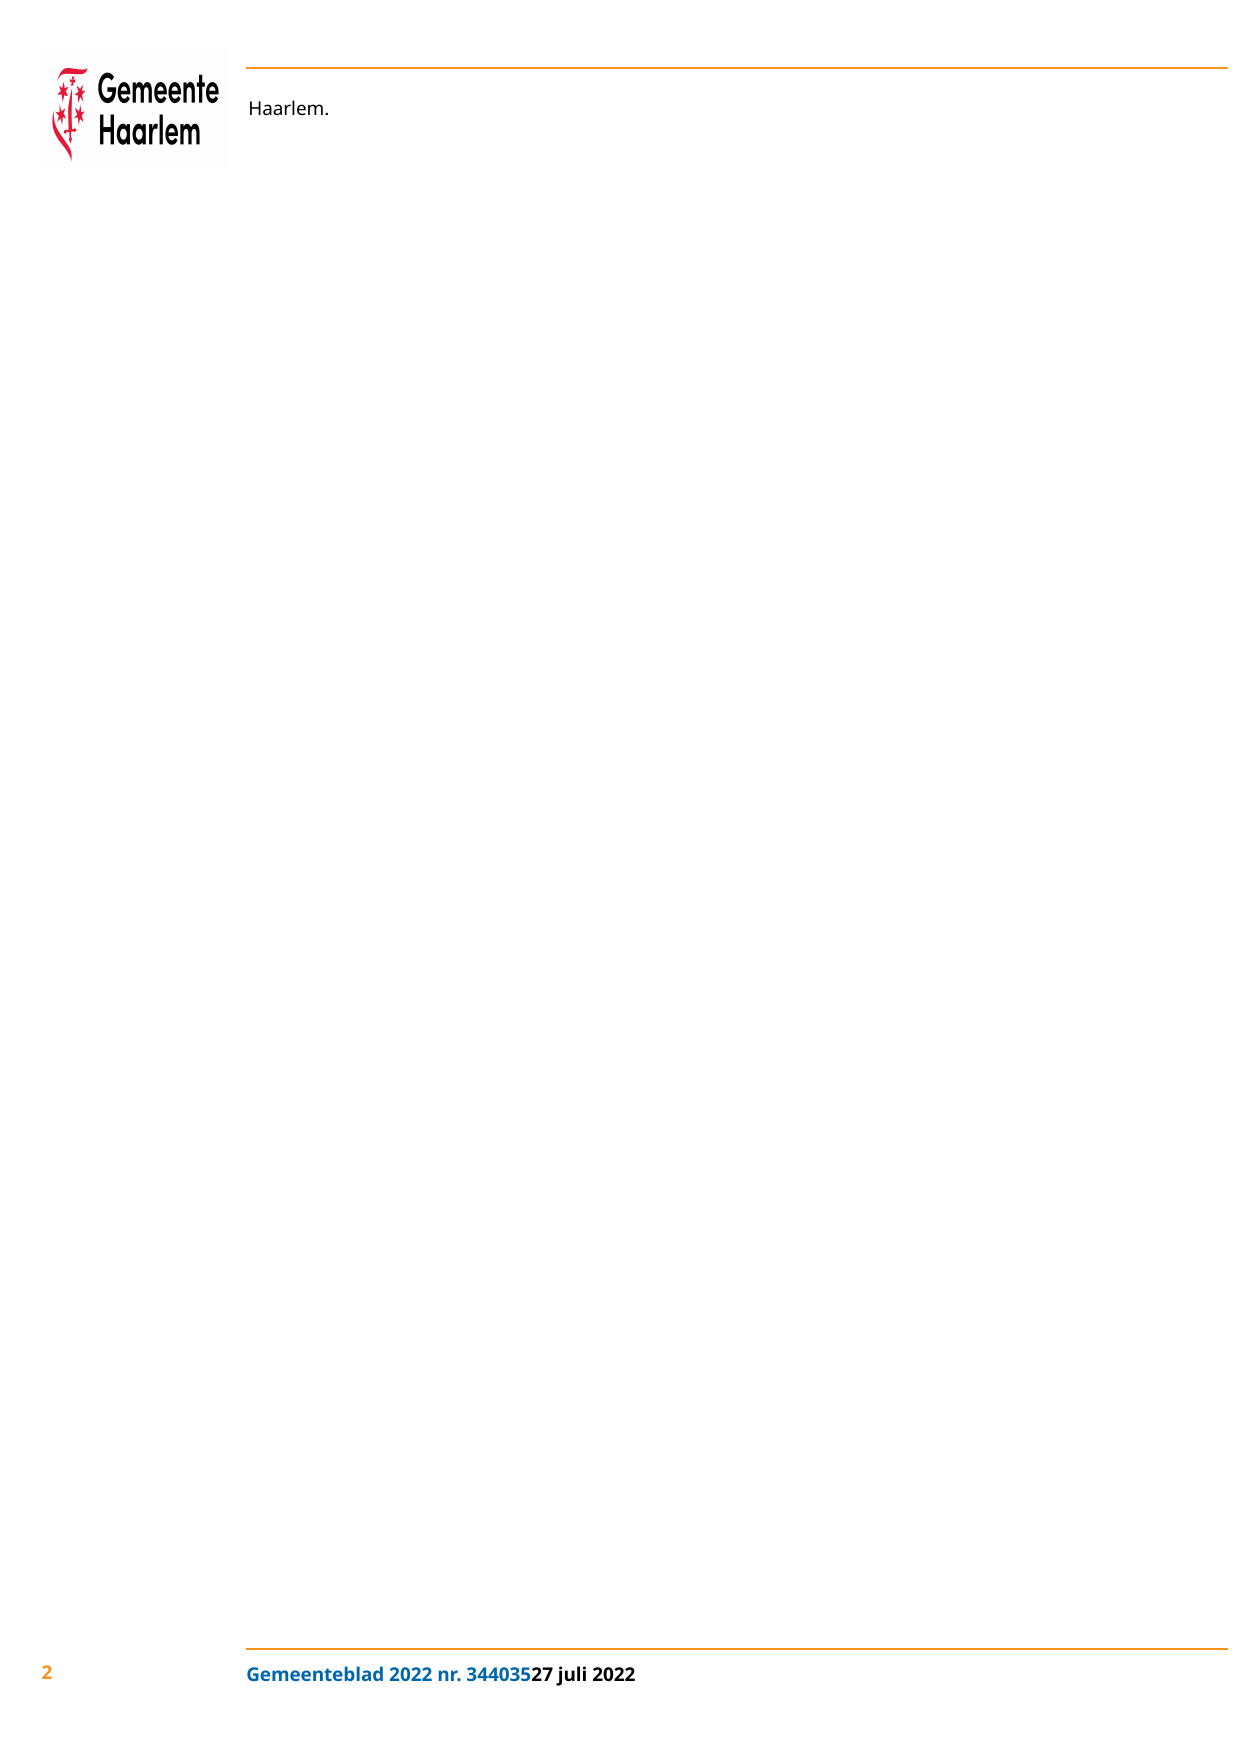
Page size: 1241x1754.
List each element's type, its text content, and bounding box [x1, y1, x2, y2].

text Haarlem. [248, 95, 1152, 121]
picture [41, 47, 231, 172]
